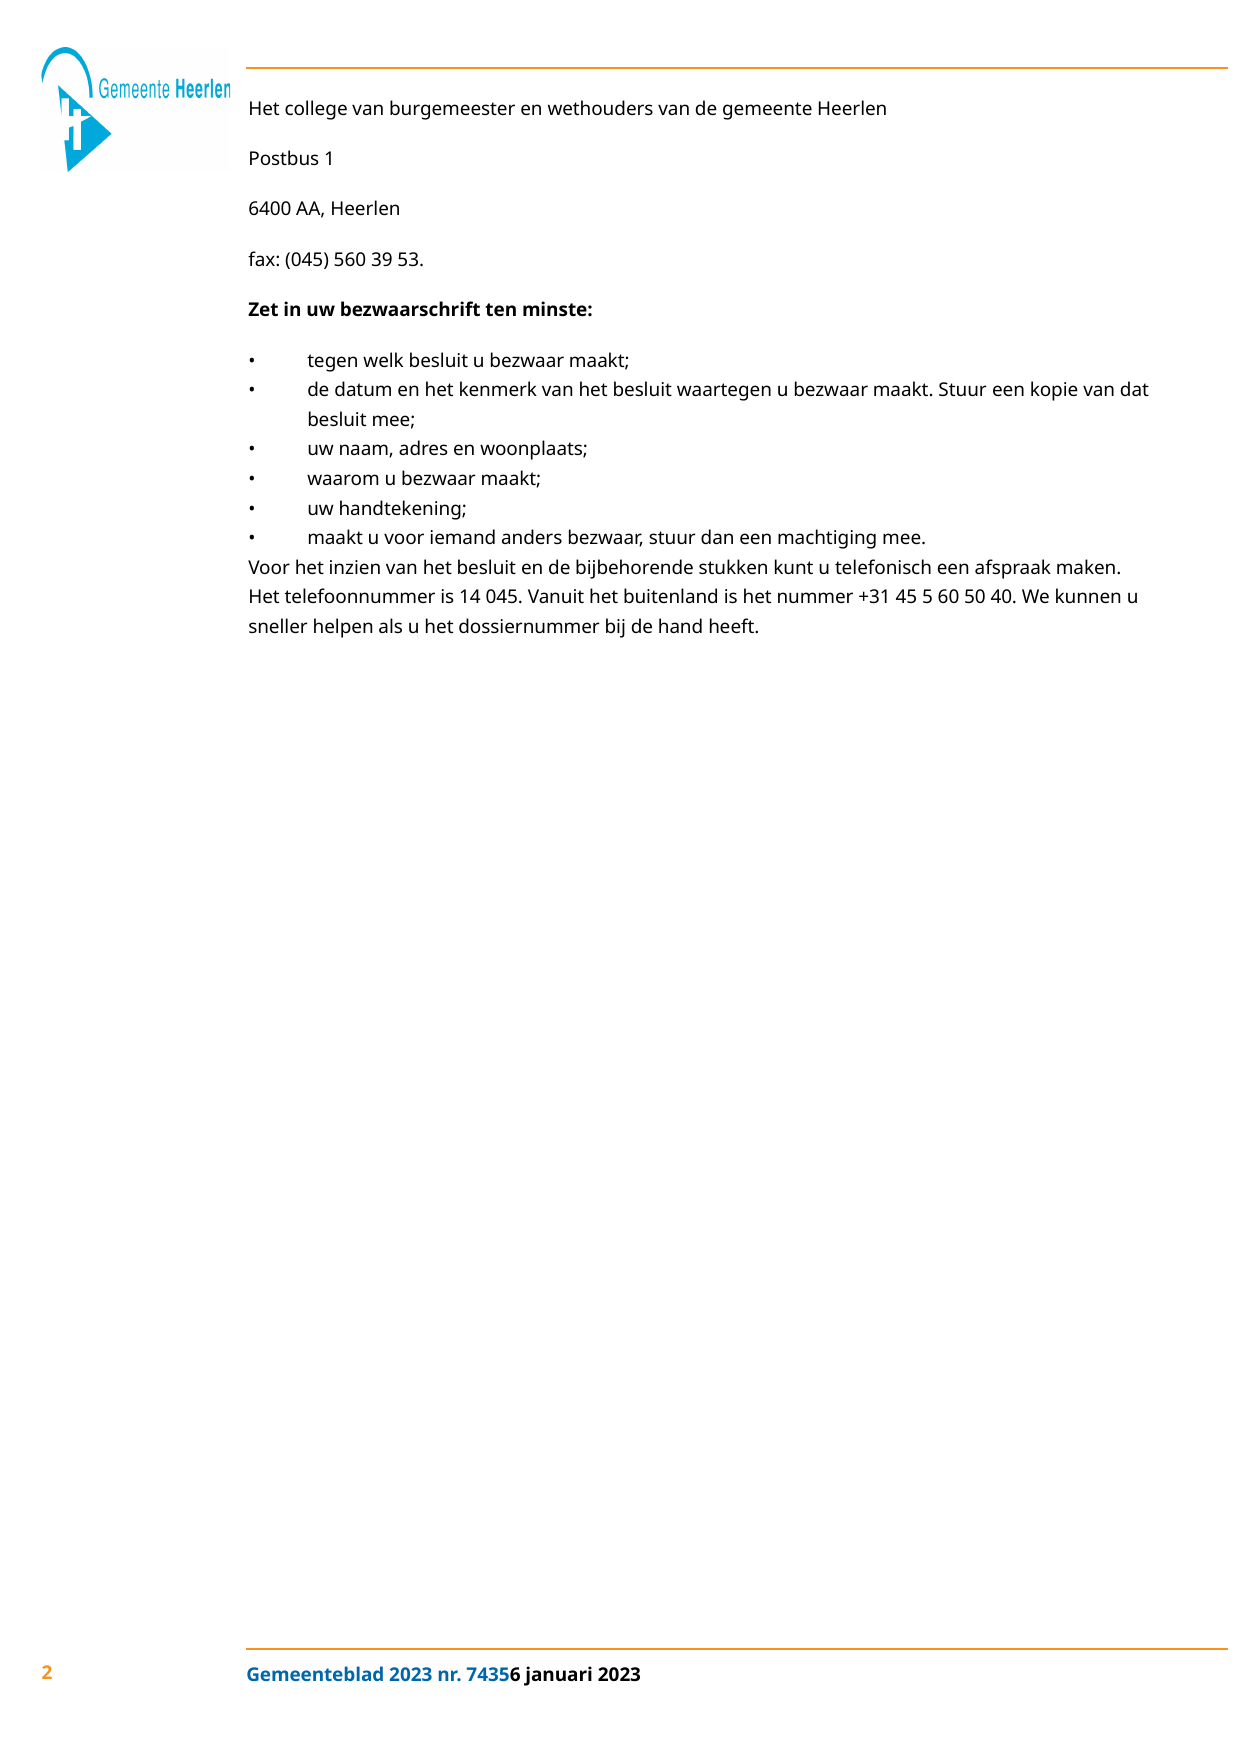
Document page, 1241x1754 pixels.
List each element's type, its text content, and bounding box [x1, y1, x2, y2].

picture [41, 47, 231, 172]
list de datum en het kenmerk van het besluit waartegen u bezwaar maakt. Stuur een kopie van dat besluit mee; [248, 376, 1152, 432]
text fax: (045) 560 39 53. [248, 246, 1152, 272]
text Voor het inzien van het besluit en de bijbehorende stukken kunt u telefonisch een afspraak maken. Het telefoonnummer is 14 045. Vanuit het buitenland is het nummer +31 45 5 60 50 40. We kunnen u sneller helpen als u het dossiernummer bij de hand heeft. [248, 554, 1152, 639]
picture [41, 47, 59, 70]
list maakt u voor iemand anders bezwaar, stuur dan een machtiging mee. [248, 524, 1152, 550]
list uw handtekening; [248, 495, 1152, 521]
list uw naam, adres en woonplaats; [248, 436, 1152, 461]
list waarom u bezwaar maakt; [248, 465, 1152, 491]
text Zet in uw bezwaarschrift ten minste: [248, 296, 1152, 322]
text Postbus 1 [248, 145, 1152, 171]
text 6400 AA, Heerlen [248, 196, 1152, 221]
list tegen welk besluit u bezwaar maakt; [248, 347, 1152, 373]
text Het college van burgemeester en wethouders van de gemeente Heerlen [248, 95, 1152, 121]
